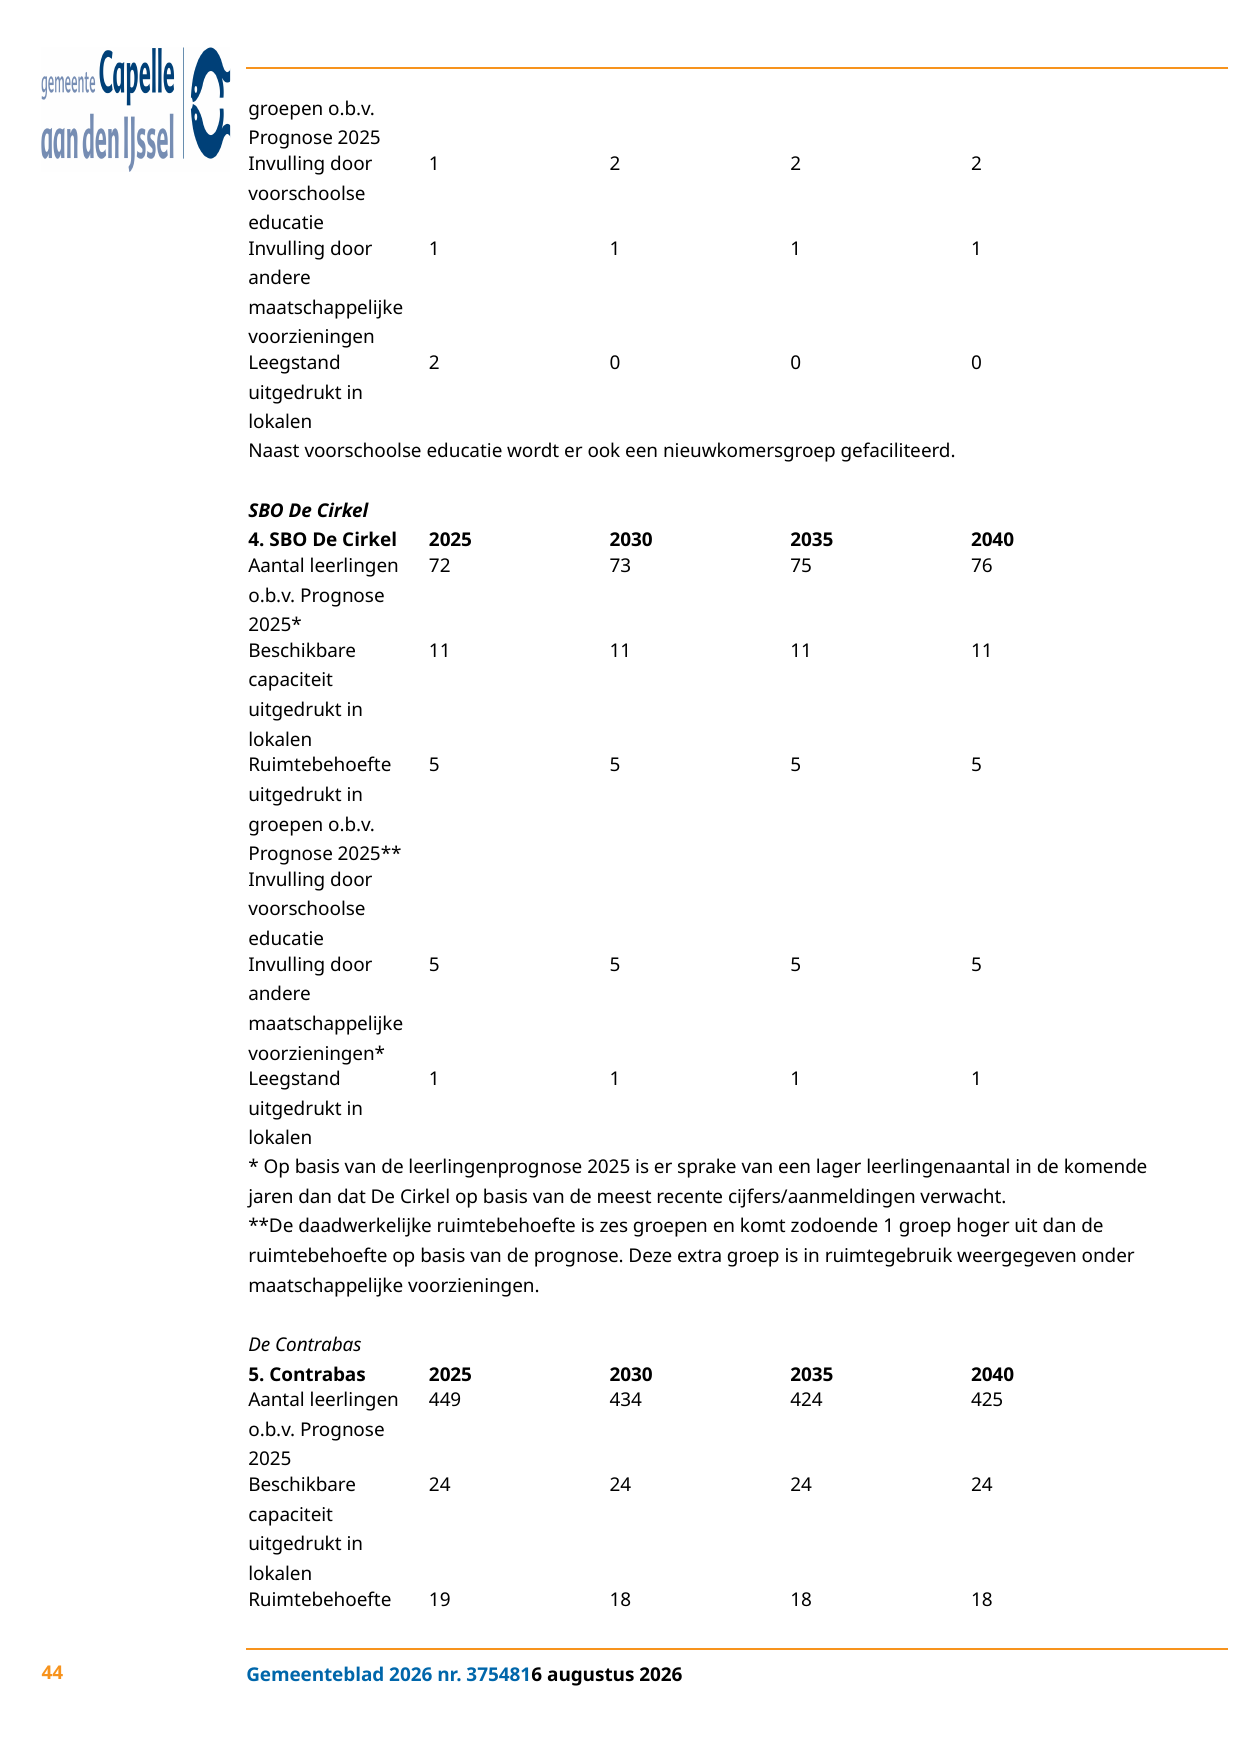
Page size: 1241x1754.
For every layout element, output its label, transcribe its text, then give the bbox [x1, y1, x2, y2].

table_cell 24 [609, 1471, 790, 1586]
table_cell Invulling door voorschoolse educatie [248, 866, 429, 951]
text * Op basis van de leerlingenprognose 2025 is er sprake van een lager leerlingenaantal in de komende jaren dan dat De Cirkel op basis van de meest recente cijfers/aanmeldingen verwacht. [248, 1153, 1152, 1209]
table_cell 19 [429, 1586, 609, 1612]
table_cell Invulling door andere maatschappelijke voorzieningen [248, 235, 429, 349]
table_cell Beschikbare capaciteit uitgedrukt in lokalen [248, 637, 429, 752]
table_header 5. Contrabas [248, 1361, 429, 1386]
table_cell Ruimtebehoefte [248, 1586, 429, 1612]
table_cell 18 [790, 1586, 971, 1612]
table_cell Aantal leerlingen o.b.v. Prognose 2025* [248, 552, 429, 637]
table_cell 0 [971, 350, 1152, 434]
table_cell 5 [429, 752, 609, 866]
table_header 2035 [790, 1361, 971, 1386]
table_cell 18 [971, 1586, 1152, 1612]
table_header 2035 [790, 526, 971, 552]
table_cell Beschikbare capaciteit uitgedrukt in lokalen [248, 1471, 429, 1586]
table_cell 5 [429, 951, 609, 1065]
table_cell 72 [429, 552, 609, 637]
table_cell 1 [609, 1065, 790, 1150]
table_header 2025 [429, 526, 609, 552]
table_cell Leegstand uitgedrukt in lokalen [248, 350, 429, 434]
table_header 2030 [609, 526, 790, 552]
table_cell Invulling door andere maatschappelijke voorzieningen* [248, 951, 429, 1065]
table_cell 5 [609, 951, 790, 1065]
table_cell groepen o.b.v. Prognose 2025 [248, 95, 429, 150]
table_cell 0 [609, 350, 790, 434]
table_cell [790, 866, 971, 951]
table_cell [609, 95, 790, 150]
table_cell 434 [609, 1386, 790, 1471]
picture [41, 47, 231, 172]
text De Contrabas [248, 1331, 1152, 1357]
table_cell 5 [971, 951, 1152, 1065]
table_cell 24 [971, 1471, 1152, 1586]
table_cell Aantal leerlingen o.b.v. Prognose 2025 [248, 1386, 429, 1471]
table_cell 5 [790, 951, 971, 1065]
text SBO De Cirkel [248, 497, 1152, 522]
table_cell 1 [609, 235, 790, 349]
table_cell 1 [971, 1065, 1152, 1150]
table_cell 18 [609, 1586, 790, 1612]
table_cell 425 [971, 1386, 1152, 1471]
table_cell 1 [971, 235, 1152, 349]
table_cell 2 [790, 150, 971, 235]
table_cell 11 [429, 637, 609, 752]
table_header 2030 [609, 1361, 790, 1386]
table_cell [609, 866, 790, 951]
table_cell [971, 95, 1152, 150]
table_cell [971, 866, 1152, 951]
table_cell 2 [971, 150, 1152, 235]
table_cell 1 [790, 235, 971, 349]
table_cell 5 [790, 752, 971, 866]
table_cell 1 [429, 1065, 609, 1150]
table_header 2040 [971, 1361, 1152, 1386]
table_cell 24 [790, 1471, 971, 1586]
table_cell 1 [429, 150, 609, 235]
table_cell 424 [790, 1386, 971, 1471]
table_cell Leegstand uitgedrukt in lokalen [248, 1065, 429, 1150]
table_cell 11 [609, 637, 790, 752]
table_cell Invulling door voorschoolse educatie [248, 150, 429, 235]
table_cell 76 [971, 552, 1152, 637]
text **De daadwerkelijke ruimtebehoefte is zes groepen en komt zodoende 1 groep hoger uit dan de ruimtebehoefte op basis van de prognose. Deze extra groep is in ruimtegebruik weergegeven onder maatschappelijke voorzieningen. [248, 1213, 1152, 1298]
table_header 4. SBO De Cirkel [248, 526, 429, 552]
table_cell 2 [429, 350, 609, 434]
table_cell Ruimtebehoefte uitgedrukt in groepen o.b.v. Prognose 2025** [248, 752, 429, 866]
table_cell 5 [609, 752, 790, 866]
table_cell 24 [429, 1471, 609, 1586]
table_cell 5 [971, 752, 1152, 866]
table_cell 11 [971, 637, 1152, 752]
table_cell 1 [429, 235, 609, 349]
table_cell 73 [609, 552, 790, 637]
table_cell 11 [790, 637, 971, 752]
table_cell 0 [790, 350, 971, 434]
table_cell 75 [790, 552, 971, 637]
table_cell [429, 866, 609, 951]
table_cell 1 [790, 1065, 971, 1150]
table_cell [790, 95, 971, 150]
table_header 2025 [429, 1361, 609, 1386]
table_cell [429, 95, 609, 150]
table_header 2040 [971, 526, 1152, 552]
table_cell 2 [609, 150, 790, 235]
text Naast voorschoolse educatie wordt er ook een nieuwkomersgroep gefaciliteerd. [248, 438, 1152, 463]
table_cell 449 [429, 1386, 609, 1471]
